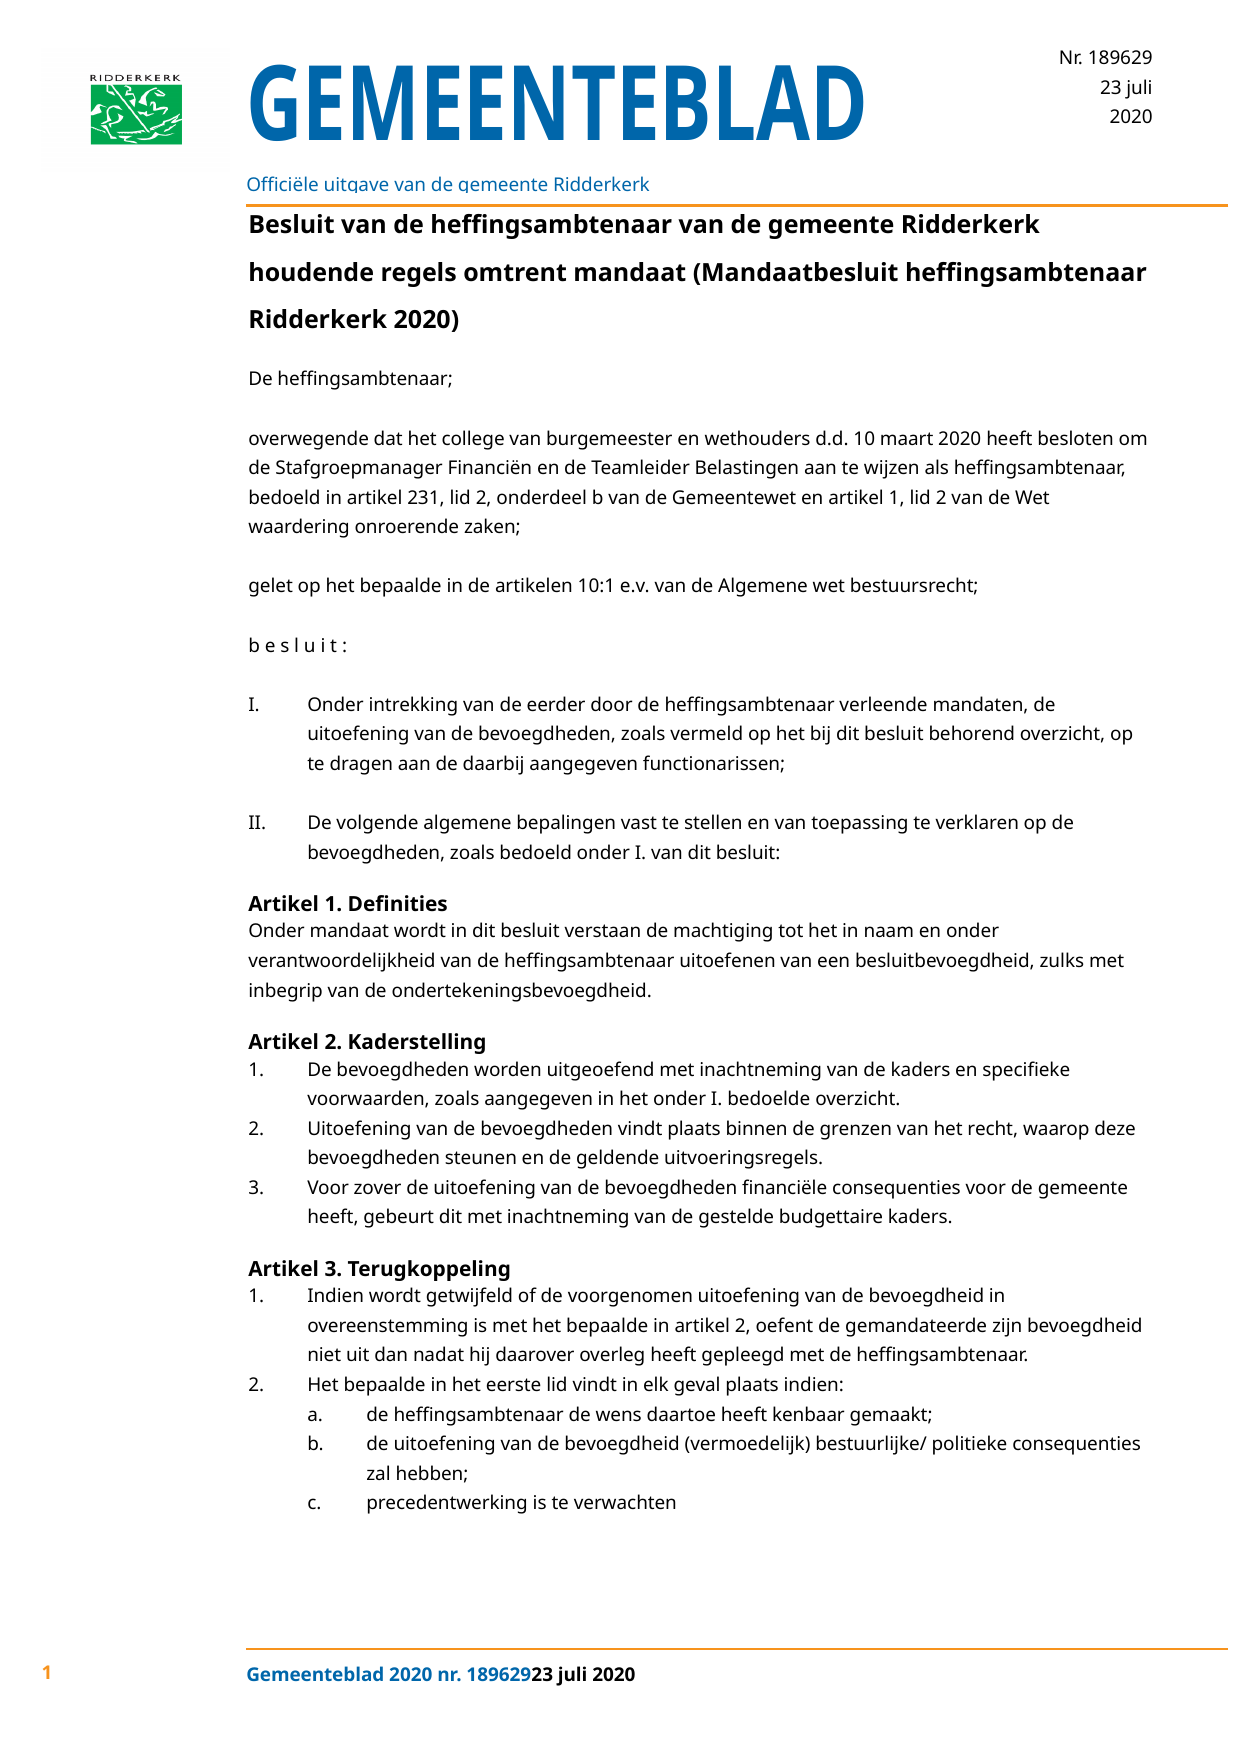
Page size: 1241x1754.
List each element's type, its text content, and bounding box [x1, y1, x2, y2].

list Voor zover de uitoefening van de bevoegdheden financiële consequenties voor de gemeente heeft, gebeurt dit met inachtneming van de gestelde budgettaire kaders. [248, 1174, 1152, 1229]
list De bevoegdheden worden uitgeoefend met inachtneming van de kaders en specifieke voorwaarden, zoals aangegeven in het onder I. bedoelde overzicht. [248, 1056, 1152, 1111]
text gelet op het bepaalde in de artikelen 10:1 e.v. van de Algemene wet bestuursrecht; [248, 573, 1152, 598]
text b e s l u i t : [248, 632, 1152, 657]
text Artikel 1. Definities [248, 889, 1152, 918]
text Artikel 3. Terugkoppeling [248, 1254, 1152, 1282]
text Artikel 2. Kaderstelling [248, 1027, 1152, 1056]
list Onder intrekking van de eerder door de heffingsambtenaar verleende mandaten, de uitoefening van de bevoegdheden, zoals vermeld op het bij dit besluit behorend overzicht, op te dragen aan de daarbij aangegeven functionarissen; [248, 691, 1152, 776]
list de heffingsambtenaar de wens daartoe heeft kenbaar gemaakt; [307, 1401, 1152, 1427]
text De heffingsambtenaar; [248, 366, 1152, 391]
list Indien wordt getwijfeld of de voorgenomen uitoefening van de bevoegdheid in overeenstemming is met het bepaalde in artikel 2, oefent de gemandateerde zijn bevoegdheid niet uit dan nadat hij daarover overleg heeft gepleegd met de heffingsambtenaar. [248, 1282, 1152, 1367]
text Besluit van de heffingsambtenaar van de gemeente Ridderkerk houdende regels omtrent mandaat (Mandaatbesluit heffingsambtenaar Ridderkerk 2020) [248, 207, 1152, 336]
text Onder mandaat wordt in dit besluit verstaan de machtiging tot het in naam en onder verantwoordelijkheid van de heffingsambtenaar uitoefenen van een besluitbevoegdheid, zulks met inbegrip van de ondertekeningsbevoegdheid. [248, 918, 1152, 1003]
list de uitoefening van de bevoegdheid (vermoedelijk) bestuurlijke/ politieke consequenties zal hebben; [307, 1430, 1152, 1486]
list precedentwerking is te verwachten [307, 1489, 1152, 1515]
list Het bepaalde in het eerste lid vindt in elk geval plaats indien: [248, 1371, 1152, 1397]
list Uitoefening van de bevoegdheden vindt plaats binnen de grenzen van het recht, waarop deze bevoegdheden steunen en de geldende uitvoeringsregels. [248, 1115, 1152, 1170]
list De volgende algemene bepalingen vast te stellen en van toepassing te verklaren op de bevoegdheden, zoals bedoeld onder I. van dit besluit: [248, 809, 1152, 864]
text overwegende dat het college van burgemeester en wethouders d.d. 10 maart 2020 heeft besloten om de Stafgroepmanager Financiën en de Teamleider Belastingen aan te wijzen als heffingsambtenaar, bedoeld in artikel 231, lid 2, onderdeel b van de Gemeentewet en artikel 1, lid 2 van de Wet waardering onroerende zaken; [248, 425, 1152, 539]
picture [41, 47, 231, 172]
